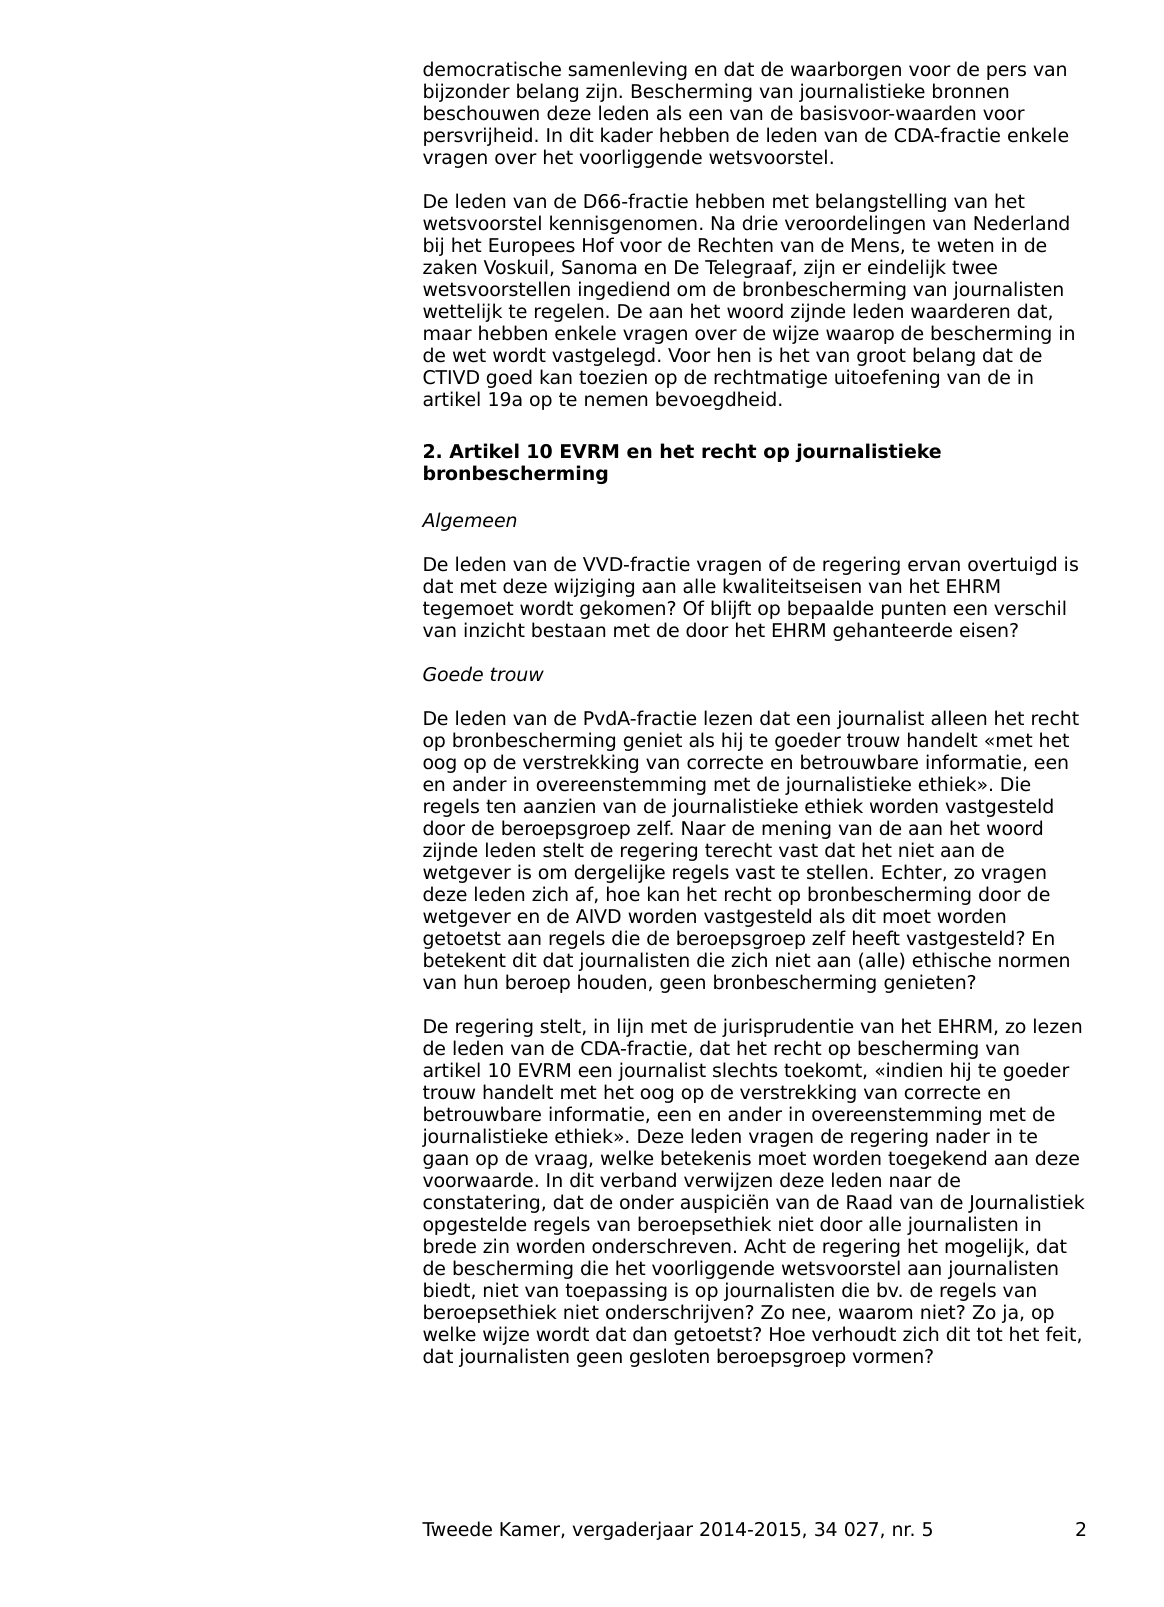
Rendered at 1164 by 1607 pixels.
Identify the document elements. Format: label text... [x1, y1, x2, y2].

subtitle Goede trouw [422, 664, 1087, 686]
text De leden van de PvdA-fractie lezen dat een journalist alleen het recht op bronbescherming geniet als hij te goeder trouw handelt «met het oog op de verstrekking van correcte en betrouwbare informatie, een en ander in overeenstemming met de journalistieke ethiek». Die regels ten aanzien van de journalistieke ethiek worden vastgesteld door de beroepsgroep zelf. Naar de mening van de aan het woord zijnde leden stelt de regering terecht vast dat het niet aan de wetgever is om dergelijke regels vast te stellen. Echter, zo vragen deze leden zich af, hoe kan het recht op bronbescherming door de wetgever en de AIVD worden vastgesteld als dit moet worden getoetst aan regels die de beroepsgroep zelf heeft vastgesteld? En betekent dit dat journalisten die zich niet aan (alle) ethische normen van hun beroep houden, geen bronbescherming genieten? [422, 708, 1087, 994]
subtitle 2. Artikel 10 EVRM en het recht op journalistieke bronbescherming [422, 441, 1087, 485]
text democratische samenleving en dat de waarborgen voor de pers van bijzonder belang zijn. Bescherming van journalistieke bronnen beschouwen deze leden als een van de basisvoor-waarden voor persvrijheid. In dit kader hebben de leden van de CDA-fractie enkele vragen over het voorliggende wetsvoorstel. [422, 59, 1087, 169]
subtitle Algemeen [422, 510, 1087, 532]
text De leden van de D66-fractie hebben met belangstelling van het wetsvoorstel kennisgenomen. Na drie veroordelingen van Nederland bij het Europees Hof voor de Rechten van de Mens, te weten in de zaken Voskuil, Sanoma en De Telegraaf, zijn er eindelijk twee wetsvoorstellen ingediend om de bronbescherming van journalisten wettelijk te regelen. De aan het woord zijnde leden waarderen dat, maar hebben enkele vragen over de wijze waarop de bescherming in de wet wordt vastgelegd. Voor hen is het van groot belang dat de CTIVD goed kan toezien op de rechtmatige uitoefening van de in artikel 19a op te nemen bevoegdheid. [422, 191, 1087, 411]
text De leden van de VVD-fractie vragen of de regering ervan overtuigd is dat met deze wijziging aan alle kwaliteitseisen van het EHRM tegemoet wordt gekomen? Of blijft op bepaalde punten een verschil van inzicht bestaan met de door het EHRM gehanteerde eisen? [422, 554, 1087, 642]
text De regering stelt, in lijn met de jurisprudentie van het EHRM, zo lezen de leden van de CDA-fractie, dat het recht op bescherming van artikel 10 EVRM een journalist slechts toekomt, «indien hij te goeder trouw handelt met het oog op de verstrekking van correcte en betrouwbare informatie, een en ander in overeenstemming met de journalistieke ethiek». Deze leden vragen de regering nader in te gaan op de vraag, welke betekenis moet worden toegekend aan deze voorwaarde. In dit verband verwijzen deze leden naar de constatering, dat de onder auspiciën van de Raad van de Journalistiek opgestelde regels van beroepsethiek niet door alle journalisten in brede zin worden onderschreven. Acht de regering het mogelijk, dat de bescherming die het voorliggende wetsvoorstel aan journalisten biedt, niet van toepassing is op journalisten die bv. de regels van beroepsethiek niet onderschrijven? Zo nee, waarom niet? Zo ja, op welke wijze wordt dat dan getoetst? Hoe verhoudt zich dit tot het feit, dat journalisten geen gesloten beroepsgroep vormen? [422, 1016, 1087, 1368]
